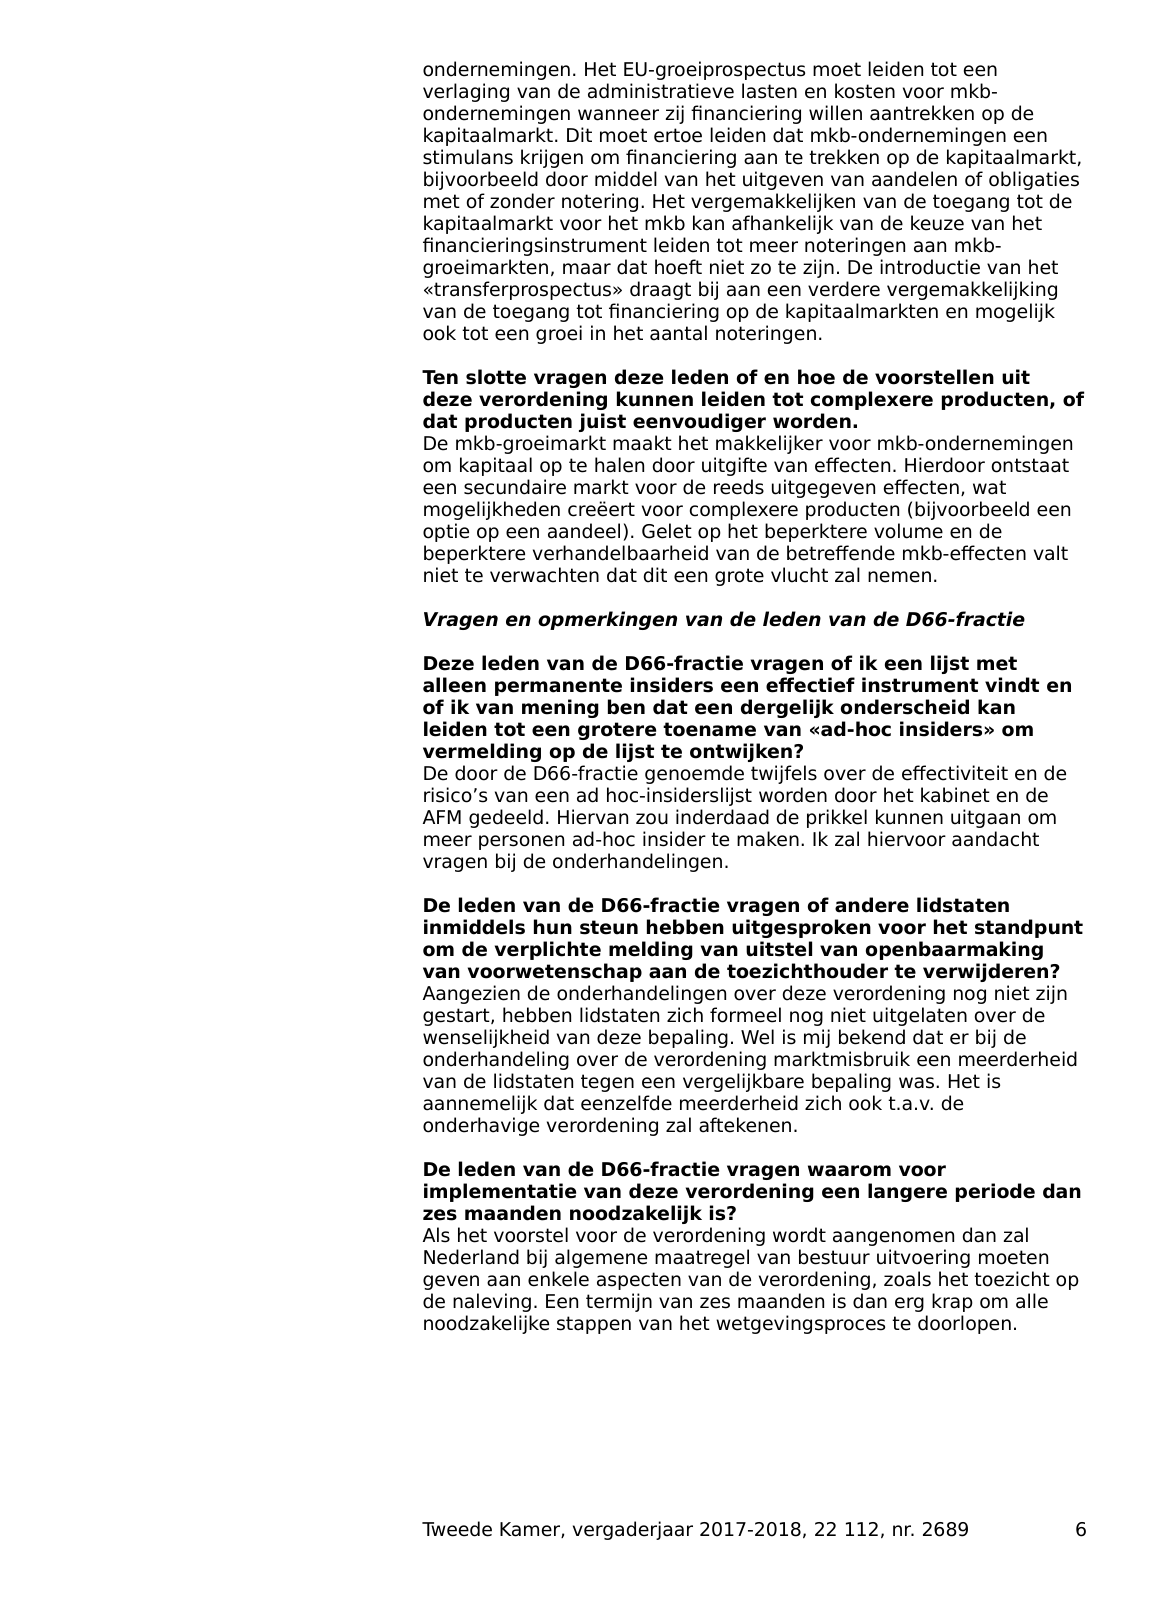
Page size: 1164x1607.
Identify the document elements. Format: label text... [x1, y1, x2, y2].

text De leden van de D66-fractie vragen waarom voor implementatie van deze verordening een langere periode dan zes maanden noodzakelijk is? [422, 1159, 1087, 1225]
subtitle Vragen en opmerkingen van de leden van de D66-fractie [422, 609, 1087, 631]
text Als het voorstel voor de verordening wordt aangenomen dan zal Nederland bij algemene maatregel van bestuur uitvoering moeten geven aan enkele aspecten van de verordening, zoals het toezicht op de naleving. Een termijn van zes maanden is dan erg krap om alle noodzakelijke stappen van het wetgevingsproces te doorlopen. [422, 1225, 1087, 1335]
text De leden van de D66-fractie vragen of andere lidstaten inmiddels hun steun hebben uitgesproken voor het standpunt om de verplichte melding van uitstel van openbaarmaking van voorwetenschap aan de toezichthouder te verwijderen? [422, 895, 1087, 983]
text De door de D66-fractie genoemde twijfels over de effectiviteit en de risico’s van een ad hoc-insiderslijst worden door het kabinet en de AFM gedeeld. Hiervan zou inderdaad de prikkel kunnen uitgaan om meer personen ad-hoc insider te maken. Ik zal hiervoor aandacht vragen bij de onderhandelingen. [422, 763, 1087, 873]
text De mkb-groeimarkt maakt het makkelijker voor mkb-ondernemingen om kapitaal op te halen door uitgifte van effecten. Hierdoor ontstaat een secundaire markt voor de reeds uitgegeven effecten, wat mogelijkheden creëert voor complexere producten (bijvoorbeeld een optie op een aandeel). Gelet op het beperktere volume en de beperktere verhandelbaarheid van de betreffende mkb-effecten valt niet te verwachten dat dit een grote vlucht zal nemen. [422, 433, 1087, 587]
text Aangezien de onderhandelingen over deze verordening nog niet zijn gestart, hebben lidstaten zich formeel nog niet uitgelaten over de wenselijkheid van deze bepaling. Wel is mij bekend dat er bij de onderhandeling over de verordening marktmisbruik een meerderheid van de lidstaten tegen een vergelijkbare bepaling was. Het is aannemelijk dat eenzelfde meerderheid zich ook t.a.v. de onderhavige verordening zal aftekenen. [422, 983, 1087, 1137]
text ondernemingen. Het EU-groeiprospectus moet leiden tot een verlaging van de administratieve lasten en kosten voor mkb-ondernemingen wanneer zij financiering willen aantrekken op de kapitaalmarkt. Dit moet ertoe leiden dat mkb-ondernemingen een stimulans krijgen om financiering aan te trekken op de kapitaalmarkt, bijvoorbeeld door middel van het uitgeven van aandelen of obligaties met of zonder notering. Het vergemakkelijken van de toegang tot de kapitaalmarkt voor het mkb kan afhankelijk van de keuze van het financieringsinstrument leiden tot meer noteringen aan mkb-groeimarkten, maar dat hoeft niet zo te zijn. De introductie van het «transferprospectus» draagt bij aan een verdere vergemakkelijking van de toegang tot financiering op de kapitaalmarkten en mogelijk ook tot een groei in het aantal noteringen. [422, 59, 1087, 345]
text Deze leden van de D66-fractie vragen of ik een lijst met alleen permanente insiders een effectief instrument vindt en of ik van mening ben dat een dergelijk onderscheid kan leiden tot een grotere toename van «ad-hoc insiders» om vermelding op de lijst te ontwijken? [422, 653, 1087, 763]
text Ten slotte vragen deze leden of en hoe de voorstellen uit deze verordening kunnen leiden tot complexere producten, of dat producten juist eenvoudiger worden. [422, 367, 1087, 433]
